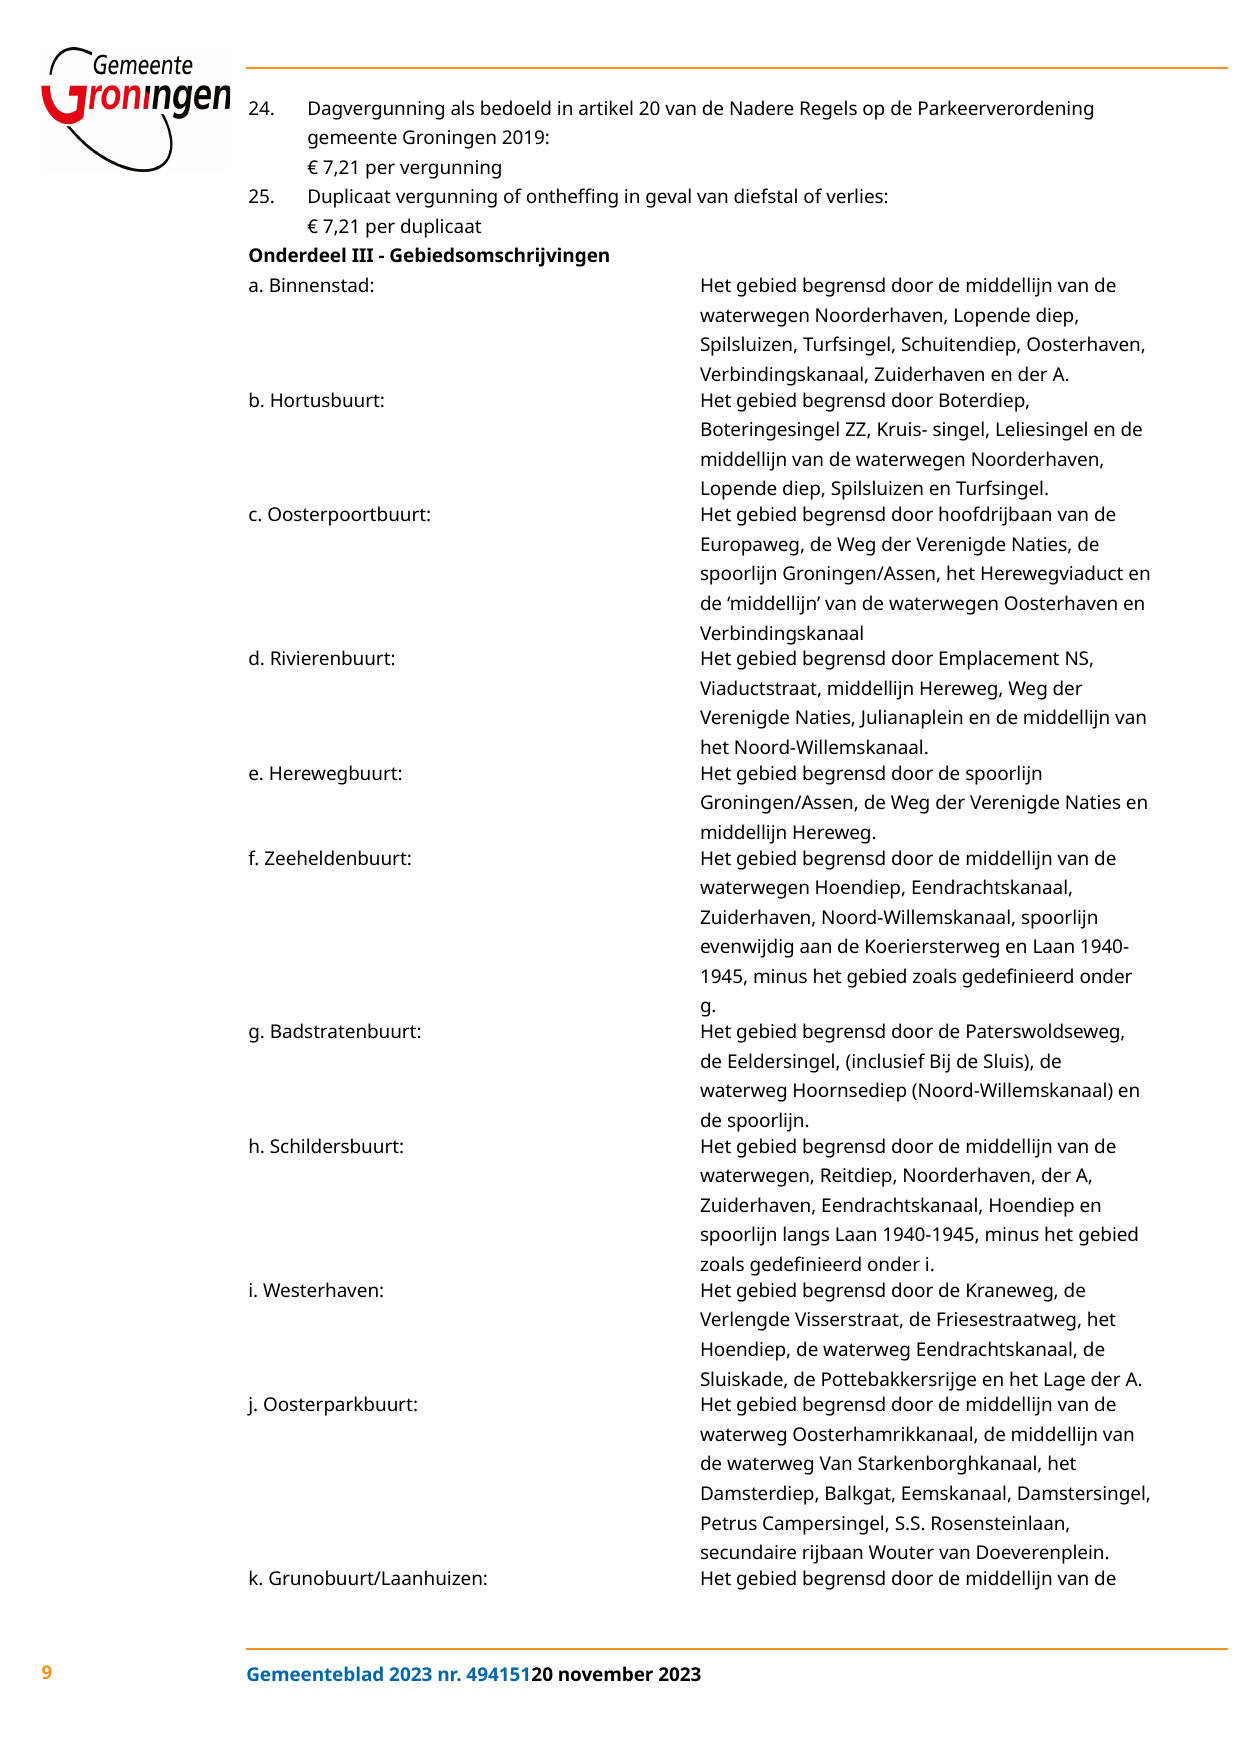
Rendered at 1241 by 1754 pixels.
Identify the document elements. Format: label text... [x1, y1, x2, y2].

table_cell Het gebied begrensd door de Paterswoldseweg, de Eeldersingel, (inclusief Bij de Sluis), de waterweg Hoornsediep (Noord-Willemskanaal) en de spoorlijn. [700, 1019, 1152, 1133]
table_cell Het gebied begrensd door Emplacement NS, Viaductstraat, middellijn Hereweg, Weg der Verenigde Naties, Julianaplein en de middellijn van het Noord-Willemskanaal. [700, 645, 1152, 760]
table_cell Het gebied begrensd door de middellijn van de waterwegen Hoendiep, Eendrachtskanaal, Zuiderhaven, Noord-Willemskanaal, spoorlijn evenwijdig aan de Koeriersterweg en Laan 1940-1945, minus het gebied zoals gedefinieerd onder g. [700, 845, 1152, 1018]
table_cell h. Schildersbuurt: [248, 1133, 700, 1277]
table_cell Het gebied begrensd door hoofdrijbaan van de Europaweg, de Weg der Verenigde Naties, de spoorlijn Groningen/Assen, het Herewegviaduct en de ‘middellijn’ van de waterwegen Oosterhaven en Verbindingskanaal [700, 501, 1152, 645]
list € 7,21 per duplicaat [248, 213, 1152, 239]
table_cell Het gebied begrensd door de middellijn van de waterweg Oosterhamrikkanaal, de middellijn van de waterweg Van Starkenborghkanaal, het Damsterdiep, Balkgat, Eemskanaal, Damstersingel, Petrus Campersingel, S.S. Rosensteinlaan, secundaire rijbaan Wouter van Doeverenplein. [700, 1391, 1152, 1565]
table_cell b. Hortusbuurt: [248, 387, 700, 501]
table_cell j. Oosterparkbuurt: [248, 1391, 700, 1565]
table_header a. Binnenstad: [248, 273, 700, 387]
picture [41, 47, 231, 172]
table_cell e. Herewegbuurt: [248, 760, 700, 845]
table_cell Het gebied begrensd door de middellijn van de waterwegen, Reitdiep, Noorderhaven, der A, Zuiderhaven, Eendrachtskanaal, Hoendiep en spoorlijn langs Laan 1940-1945, minus het gebied zoals gedefinieerd onder i. [700, 1133, 1152, 1277]
table_cell Het gebied begrensd door Boterdiep, Boteringesingel ZZ, Kruis- singel, Leliesingel en de middellijn van de waterwegen Noorderhaven, Lopende diep, Spilsluizen en Turfsingel. [700, 387, 1152, 501]
list Dagvergunning als bedoeld in artikel 20 van de Nadere Regels op de Parkeerverordening gemeente Groningen 2019: [248, 95, 1152, 150]
table_cell Het gebied begrensd door de spoorlijn Groningen/Assen, de Weg der Verenigde Naties en middellijn Hereweg. [700, 760, 1152, 845]
table_cell g. Badstratenbuurt: [248, 1019, 700, 1133]
list Duplicaat vergunning of ontheffing in geval van diefstal of verlies: [248, 183, 1152, 209]
text Onderdeel III - Gebiedsomschrijvingen [248, 243, 1152, 268]
table_cell d. Rivierenbuurt: [248, 645, 700, 760]
table_cell Het gebied begrensd door de Kraneweg, de Verlengde Visserstraat, de Friesestraatweg, het Hoendiep, de waterweg Eendrachtskanaal, de Sluiskade, de Pottebakkersrijge en het Lage der A. [700, 1277, 1152, 1391]
table_cell c. Oosterpoortbuurt: [248, 501, 700, 645]
list € 7,21 per vergunning [248, 154, 1152, 180]
table_cell f. Zeeheldenbuurt: [248, 845, 700, 1018]
table_cell i. Westerhaven: [248, 1277, 700, 1391]
table_cell Het gebied begrensd door de middellijn van de [700, 1565, 1152, 1591]
table_header Het gebied begrensd door de middellijn van de waterwegen Noorderhaven, Lopende diep, Spilsluizen, Turfsingel, Schuitendiep, Oosterhaven, Verbindingskanaal, Zuiderhaven en der A. [700, 273, 1152, 387]
table_cell k. Grunobuurt/Laanhuizen: [248, 1565, 700, 1591]
